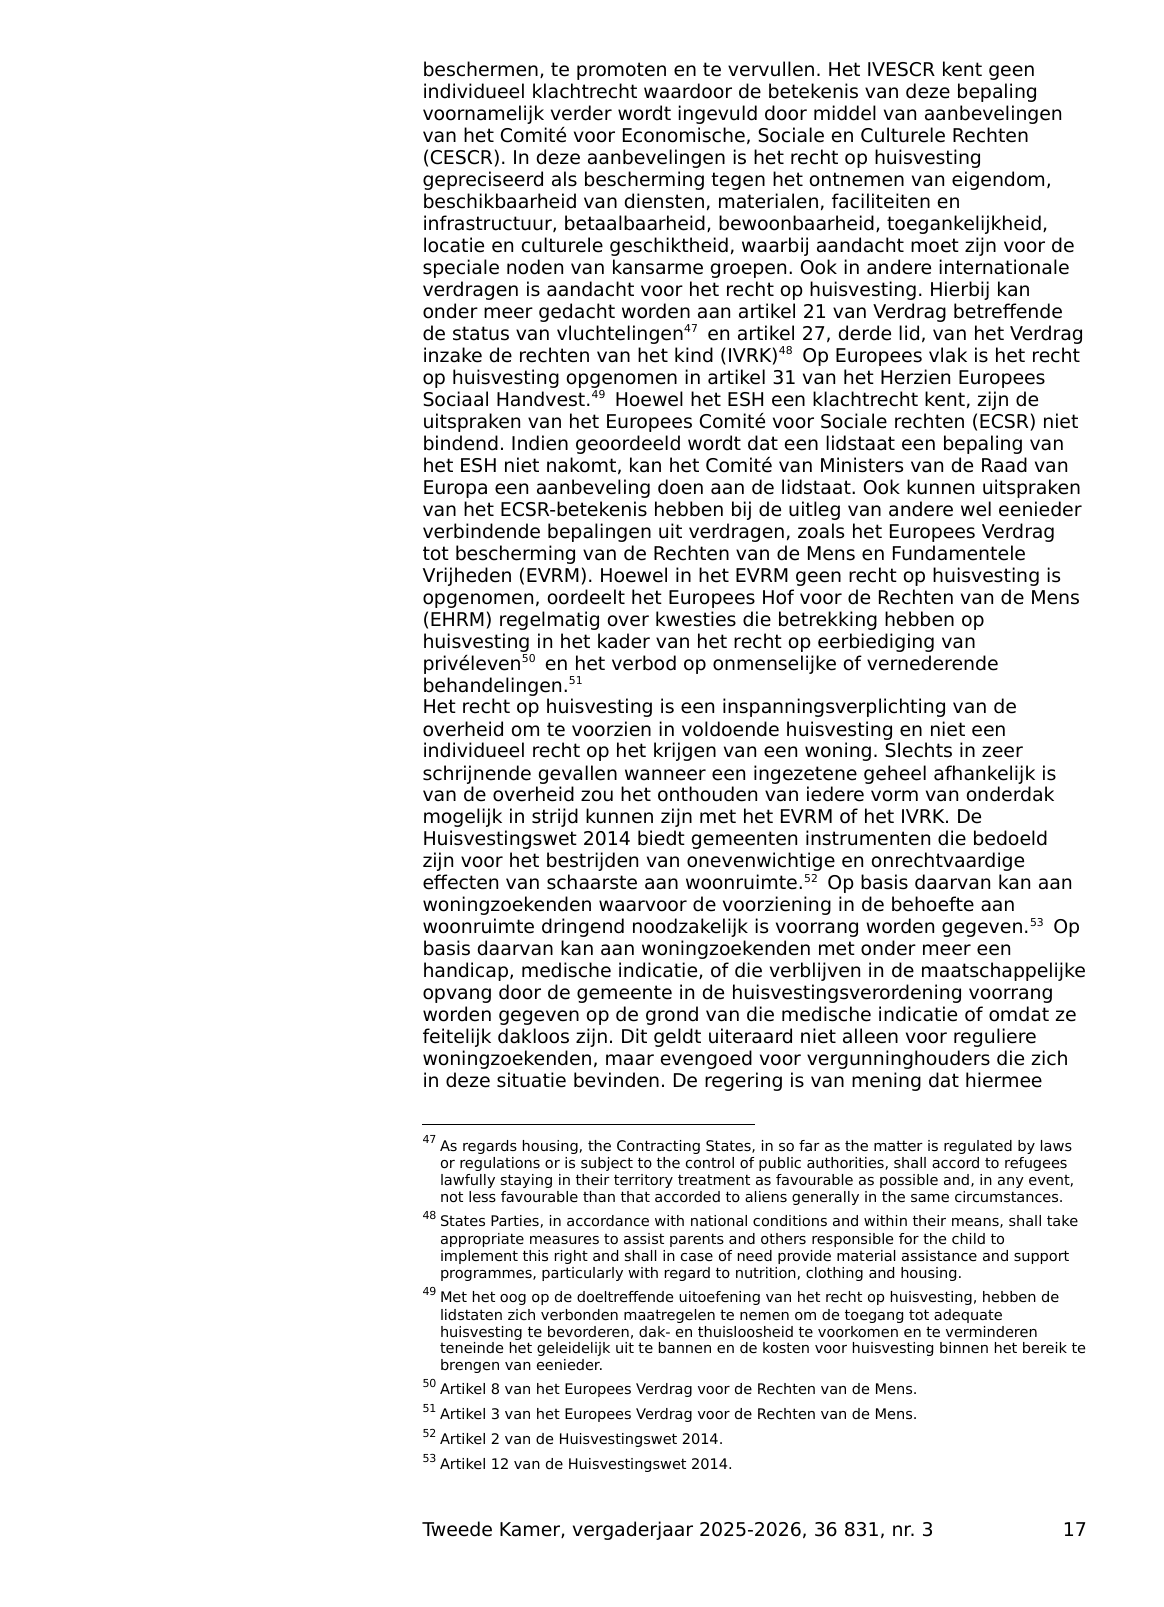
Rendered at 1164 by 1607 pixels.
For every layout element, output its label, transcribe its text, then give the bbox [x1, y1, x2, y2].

text beschermen, te promoten en te vervullen. Het IVESCR kent geen individueel klachtrecht waardoor de betekenis van deze bepaling voornamelijk verder wordt ingevuld door middel van aanbevelingen van het Comité voor Economische, Sociale en Culturele Rechten (CESCR). In deze aanbevelingen is het recht op huisvesting gepreciseerd als bescherming tegen het ontnemen van eigendom, beschikbaarheid van diensten, materialen, faciliteiten en infrastructuur, betaalbaarheid, bewoonbaarheid, toegankelijkheid, locatie en culturele geschiktheid, waarbij aandacht moet zijn voor de speciale noden van kansarme groepen. Ook in andere internationale verdragen is aandacht voor het recht op huisvesting. Hierbij kan onder meer gedacht worden aan artikel 21 van Verdrag betreffende de status van vluchtelingen en artikel 27, derde lid, van het Verdrag inzake de rechten van het kind (IVRK) Op Europees vlak is het recht op huisvesting opgenomen in artikel 31 van het Herzien Europees Sociaal Handvest. Hoewel het ESH een klachtrecht kent, zijn de uitspraken van het Europees Comité voor Sociale rechten (ECSR) niet bindend. Indien geoordeeld wordt dat een lidstaat een bepaling van het ESH niet nakomt, kan het Comité van Ministers van de Raad van Europa een aanbeveling doen aan de lidstaat. Ook kunnen uitspraken van het ECSR-betekenis hebben bij de uitleg van andere wel eenieder verbindende bepalingen uit verdragen, zoals het Europees Verdrag tot bescherming van de Rechten van de Mens en Fundamentele Vrijheden (EVRM). Hoewel in het EVRM geen recht op huisvesting is opgenomen, oordeelt het Europees Hof voor de Rechten van de Mens (EHRM) regelmatig over kwesties die betrekking hebben op huisvesting in het kader van het recht op eerbiediging van privéleven en het verbod op onmenselijke of vernederende behandelingen. [422, 59, 1087, 696]
text States Parties, in accordance with national conditions and within their means, shall take appropriate measures to assist parents and others responsible for the child to implement this right and shall in case of need provide material assistance and support programmes, particularly with regard to nutrition, clothing and housing. [422, 1209, 1087, 1282]
text Artikel 3 van het Europees Verdrag voor de Rechten van de Mens. [422, 1402, 1087, 1424]
text As regards housing, the Contracting States, in so far as the matter is regulated by laws or regulations or is subject to the control of public authorities, shall accord to refugees lawfully staying in their territory treatment as favourable as possible and, in any event, not less favourable than that accorded to aliens generally in the same circumstances. [422, 1133, 1087, 1206]
text Met het oog op de doeltreffende uitoefening van het recht op huisvesting, hebben de lidstaten zich verbonden maatregelen te nemen om de toegang tot adequate huisvesting te bevorderen, dak- en thuisloosheid te voorkomen en te verminderen teneinde het geleidelijk uit te bannen en de kosten voor huisvesting binnen het bereik te brengen van eenieder. [422, 1285, 1087, 1374]
text Artikel 12 van de Huisvestingswet 2014. [422, 1452, 1087, 1474]
text Artikel 8 van het Europees Verdrag voor de Rechten van de Mens. [422, 1377, 1087, 1399]
text Artikel 2 van de Huisvestingswet 2014. [422, 1427, 1087, 1449]
text Het recht op huisvesting is een inspanningsverplichting van de overheid om te voorzien in voldoende huisvesting en niet een individueel recht op het krijgen van een woning. Slechts in zeer schrijnende gevallen wanneer een ingezetene geheel afhankelijk is van de overheid zou het onthouden van iedere vorm van onderdak mogelijk in strijd kunnen zijn met het EVRM of het IVRK. De Huisvestingswet 2014 biedt gemeenten instrumenten die bedoeld zijn voor het bestrijden van onevenwichtige en onrechtvaardige effecten van schaarste aan woonruimte. Op basis daarvan kan aan woningzoekenden waarvoor de voorziening in de behoefte aan woonruimte dringend noodzakelijk is voorrang worden gegeven. Op basis daarvan kan aan woningzoekenden met onder meer een handicap, medische indicatie, of die verblijven in de maatschappelijke opvang door de gemeente in de huisvestingsverordening voorrang worden gegeven op de grond van die medische indicatie of omdat ze feitelijk dakloos zijn. Dit geldt uiteraard niet alleen voor reguliere woningzoekenden, maar evengoed voor vergunninghouders die zich in deze situatie bevinden. De regering is van mening dat hiermee [422, 696, 1087, 1092]
